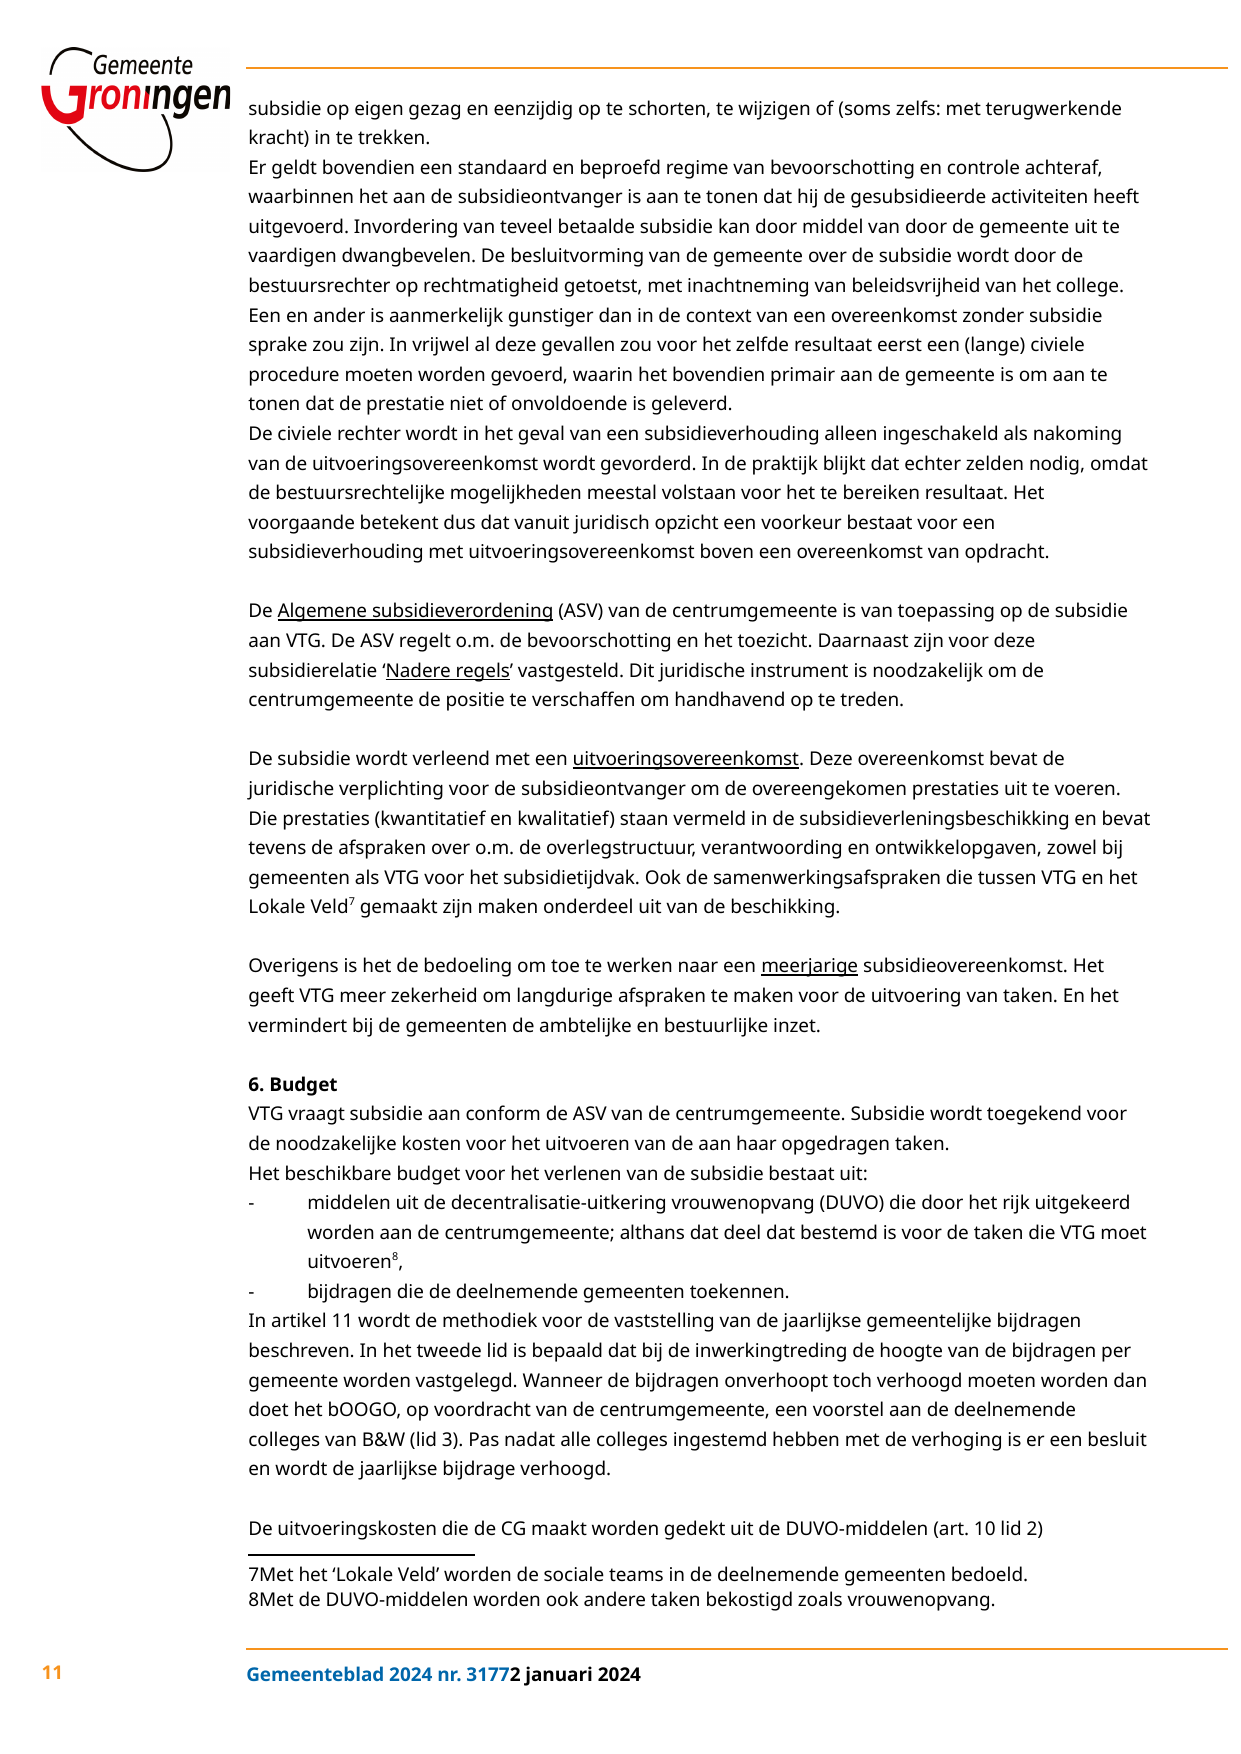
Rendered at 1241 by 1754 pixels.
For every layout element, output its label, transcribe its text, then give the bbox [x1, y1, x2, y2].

list middelen uit de decentralisatie-uitkering vrouwenopvang (DUVO) die door het rijk uitgekeerd worden aan de centrumgemeente; althans dat deel dat bestemd is voor de taken die VTG moet uitvoeren, [248, 1189, 1152, 1274]
list bijdragen die de deelnemende gemeenten toekennen. [248, 1278, 1152, 1304]
text De subsidie wordt verleend met een uitvoeringsovereenkomst. Deze overeenkomst bevat de juridische verplichting voor de subsidieontvanger om de overeengekomen prestaties uit te voeren. Die prestaties (kwantitatief en kwalitatief) staan vermeld in de subsidieverleningsbeschikking en bevat tevens de afspraken over o.m. de overlegstructuur, verantwoording en ontwikkelopgaven, zowel bij gemeenten als VTG voor het subsidietijdvak. Ook de samenwerkingsafspraken die tussen VTG en het Lokale Veld gemaakt zijn maken onderdeel uit van de beschikking. [248, 746, 1152, 919]
text De Algemene subsidieverordening (ASV) van de centrumgemeente is van toepassing op de subsidie aan VTG. De ASV regelt o.m. de bevoorschotting en het toezicht. Daarnaast zijn voor deze subsidierelatie ‘Nadere regels’ vastgesteld. Dit juridische instrument is noodzakelijk om de centrumgemeente de positie te verschaffen om handhavend op te treden. [248, 598, 1152, 712]
text VTG vraagt subsidie aan conform de ASV van de centrumgemeente. Subsidie wordt toegekend voor de noodzakelijke kosten voor het uitvoeren van de aan haar opgedragen taken. [248, 1101, 1152, 1156]
text In artikel 11 wordt de methodiek voor de vaststelling van de jaarlijkse gemeentelijke bijdragen beschreven. In het tweede lid is bepaald dat bij de inwerkingtreding de hoogte van de bijdragen per gemeente worden vastgelegd. Wanneer de bijdragen onverhoopt toch verhoogd moeten worden dan doet het bOOGO, op voordracht van de centrumgemeente, een voorstel aan de deelnemende colleges van B&W (lid 3). Pas nadat alle colleges ingestemd hebben met de verhoging is er een besluit en wordt de jaarlijkse bijdrage verhoogd. [248, 1308, 1152, 1481]
text Met het ‘Lokale Veld’ worden de sociale teams in de deelnemende gemeenten bedoeld. [248, 1561, 1152, 1586]
text Een en ander is aanmerkelijk gunstiger dan in de context van een overeenkomst zonder subsidie sprake zou zijn. In vrijwel al deze gevallen zou voor het zelfde resultaat eerst een (lange) civiele procedure moeten worden gevoerd, waarin het bovendien primair aan de gemeente is om aan te tonen dat de prestatie niet of onvoldoende is geleverd. [248, 302, 1152, 416]
text De civiele rechter wordt in het geval van een subsidieverhouding alleen ingeschakeld als nakoming van de uitvoeringsovereenkomst wordt gevorderd. In de praktijk blijkt dat echter zelden nodig, omdat de bestuursrechtelijke mogelijkheden meestal volstaan voor het te bereiken resultaat. Het voorgaande betekent dus dat vanuit juridisch opzicht een voorkeur bestaat voor een subsidieverhouding met uitvoeringsovereenkomst boven een overeenkomst van opdracht. [248, 420, 1152, 564]
text Er geldt bovendien een standaard en beproefd regime van bevoorschotting en controle achteraf, waarbinnen het aan de subsidieontvanger is aan te tonen dat hij de gesubsidieerde activiteiten heeft uitgevoerd. Invordering van teveel betaalde subsidie kan door middel van door de gemeente uit te vaardigen dwangbevelen. De besluitvorming van de gemeente over de subsidie wordt door de bestuursrechter op rechtmatigheid getoetst, met inachtneming van beleidsvrijheid van het college. [248, 154, 1152, 298]
text De uitvoeringskosten die de CG maakt worden gedekt uit de DUVO-middelen (art. 10 lid 2) [248, 1515, 1152, 1541]
text 6. Budget [248, 1071, 1152, 1097]
text Het beschikbare budget voor het verlenen van de subsidie bestaat uit: [248, 1160, 1152, 1186]
picture [41, 47, 231, 172]
list Met de DUVO-middelen worden ook andere taken bekostigd zoals vrouwenopvang. [248, 1586, 1152, 1612]
text subsidie op eigen gezag en eenzijdig op te schorten, te wijzigen of (soms zelfs: met terugwerkende kracht) in te trekken. [248, 95, 1152, 150]
text Overigens is het de bedoeling om toe te werken naar een meerjarige subsidieovereenkomst. Het geeft VTG meer zekerheid om langdurige afspraken te maken voor de uitvoering van taken. En het vermindert bij de gemeenten de ambtelijke en bestuurlijke inzet. [248, 953, 1152, 1038]
